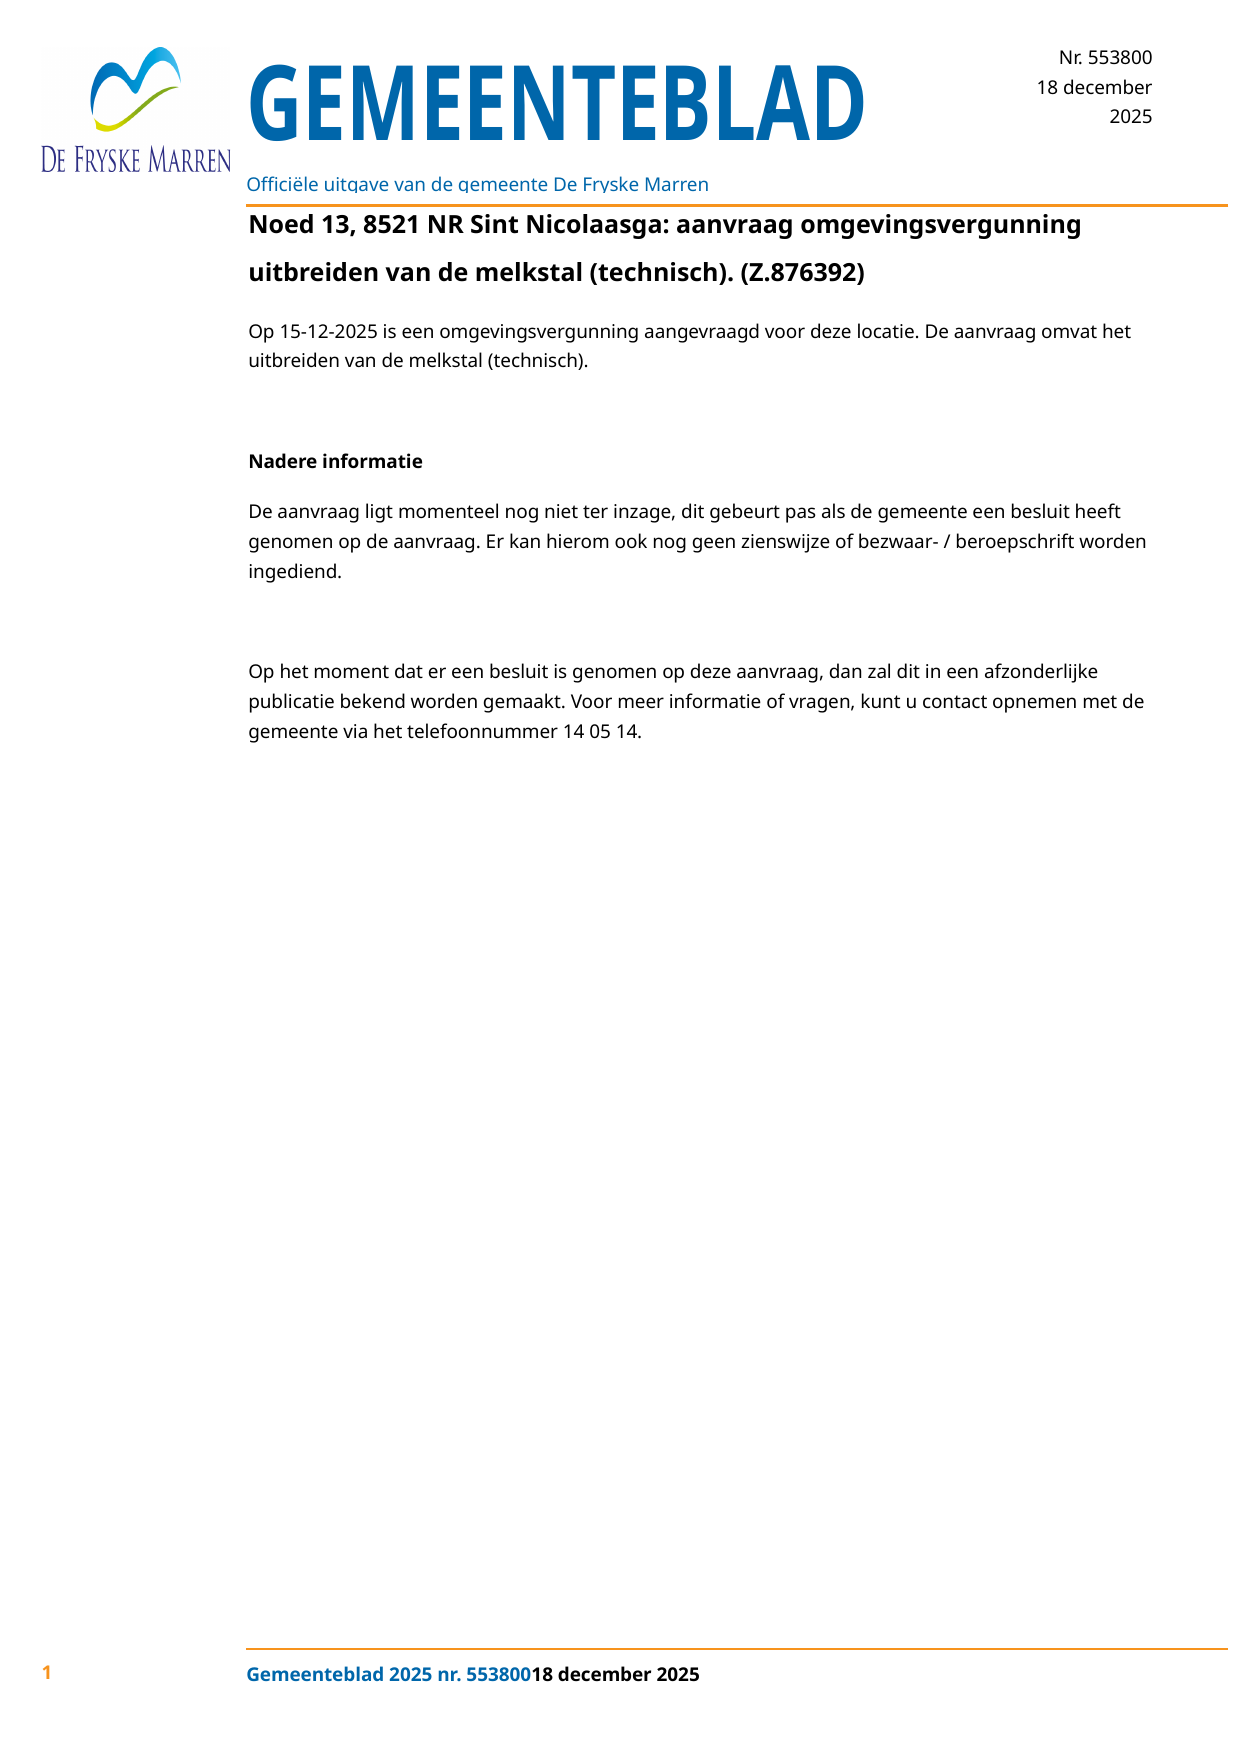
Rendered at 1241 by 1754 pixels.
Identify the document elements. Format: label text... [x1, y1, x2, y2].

text Op het moment dat er een besluit is genomen op deze aanvraag, dan zal dit in een afzonderlijke publicatie bekend worden gemaakt. Voor meer informatie of vragen, kunt u contact opnemen met de gemeente via het telefoonnummer 14 05 14. [248, 659, 1152, 744]
picture [41, 47, 231, 172]
text De aanvraag ligt momenteel nog niet ter inzage, dit gebeurt pas als de gemeente een besluit heeft genomen op de aanvraag. Er kan hierom ook nog geen zienswijze of bezwaar- / beroepschrift worden ingediend. [248, 499, 1152, 584]
text Nadere informatie [248, 448, 1152, 474]
text Op 15-12-2025 is een omgevingsvergunning aangevraagd voor deze locatie. De aanvraag omvat het uitbreiden van de melkstal (technisch). [248, 318, 1152, 373]
text Noed 13, 8521 NR Sint Nicolaasga: aanvraag omgevingsvergunning uitbreiden van de melkstal (technisch). (Z.876392) [248, 207, 1152, 288]
